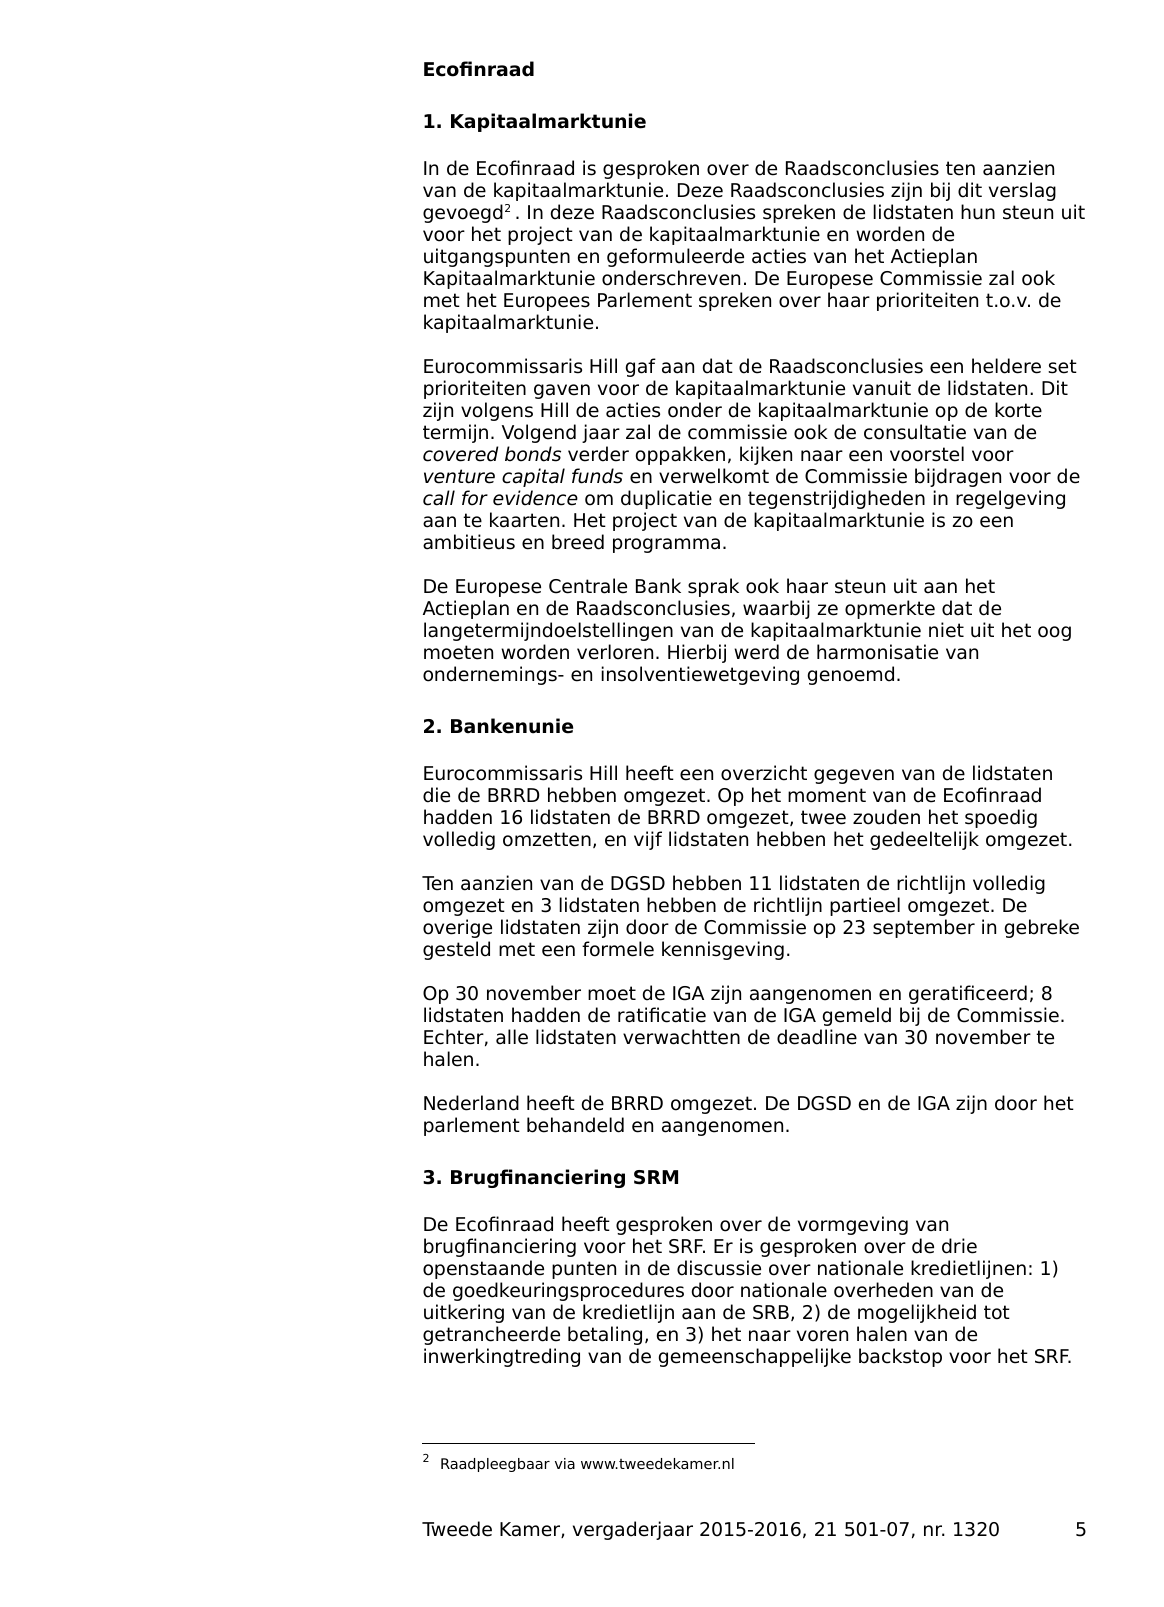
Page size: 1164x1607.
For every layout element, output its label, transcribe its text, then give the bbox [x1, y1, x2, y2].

subtitle Ecofinraad [422, 59, 1087, 81]
text Raadpleegbaar via www.tweedekamer.nl [422, 1452, 1087, 1474]
text Op 30 november moet de IGA zijn aangenomen en geratificeerd; 8 lidstaten hadden de ratificatie van de IGA gemeld bij de Commissie. Echter, alle lidstaten verwachtten de deadline van 30 november te halen. [422, 983, 1087, 1071]
subtitle 3. Brugfinanciering SRM [422, 1167, 1087, 1189]
text Ten aanzien van de DGSD hebben 11 lidstaten de richtlijn volledig omgezet en 3 lidstaten hebben de richtlijn partieel omgezet. De overige lidstaten zijn door de Commissie op 23 september in gebreke gesteld met een formele kennisgeving. [422, 873, 1087, 961]
subtitle 1. Kapitaalmarktunie [422, 111, 1087, 133]
text De Ecofinraad heeft gesproken over de vormgeving van brugfinanciering voor het SRF. Er is gesproken over de drie openstaande punten in de discussie over nationale kredietlijnen: 1) de goedkeuringsprocedures door nationale overheden van de uitkering van de kredietlijn aan de SRB, 2) de mogelijkheid tot getrancheerde betaling, en 3) het naar voren halen van de inwerkingtreding van de gemeenschappelijke backstop voor het SRF. [422, 1214, 1087, 1368]
text Eurocommissaris Hill heeft een overzicht gegeven van de lidstaten die de BRRD hebben omgezet. Op het moment van de Ecofinraad hadden 16 lidstaten de BRRD omgezet, twee zouden het spoedig volledig omzetten, en vijf lidstaten hebben het gedeeltelijk omgezet. [422, 763, 1087, 851]
text De Europese Centrale Bank sprak ook haar steun uit aan het Actieplan en de Raadsconclusies, waarbij ze opmerkte dat de langetermijndoelstellingen van de kapitaalmarktunie niet uit het oog moeten worden verloren. Hierbij werd de harmonisatie van ondernemings- en insolventiewetgeving genoemd. [422, 576, 1087, 686]
text Nederland heeft de BRRD omgezet. De DGSD en de IGA zijn door het parlement behandeld en aangenomen. [422, 1093, 1087, 1137]
subtitle 2. Bankenunie [422, 716, 1087, 738]
text Eurocommissaris Hill gaf aan dat de Raadsconclusies een heldere set prioriteiten gaven voor de kapitaalmarktunie vanuit de lidstaten. Dit zijn volgens Hill de acties onder de kapitaalmarktunie op de korte termijn. Volgend jaar zal de commissie ook de consultatie van de covered bonds verder oppakken, kijken naar een voorstel voor venture capital funds en verwelkomt de Commissie bijdragen voor de call for evidence om duplicatie en tegenstrijdigheden in regelgeving aan te kaarten. Het project van de kapitaalmarktunie is zo een ambitieus en breed programma. [422, 356, 1087, 554]
text In de Ecofinraad is gesproken over de Raadsconclusies ten aanzien van de kapitaalmarktunie. Deze Raadsconclusies zijn bij dit verslag gevoegd. In deze Raadsconclusies spreken de lidstaten hun steun uit voor het project van de kapitaalmarktunie en worden de uitgangspunten en geformuleerde acties van het Actieplan Kapitaalmarktunie onderschreven. De Europese Commissie zal ook met het Europees Parlement spreken over haar prioriteiten t.o.v. de kapitaalmarktunie. [422, 158, 1087, 334]
